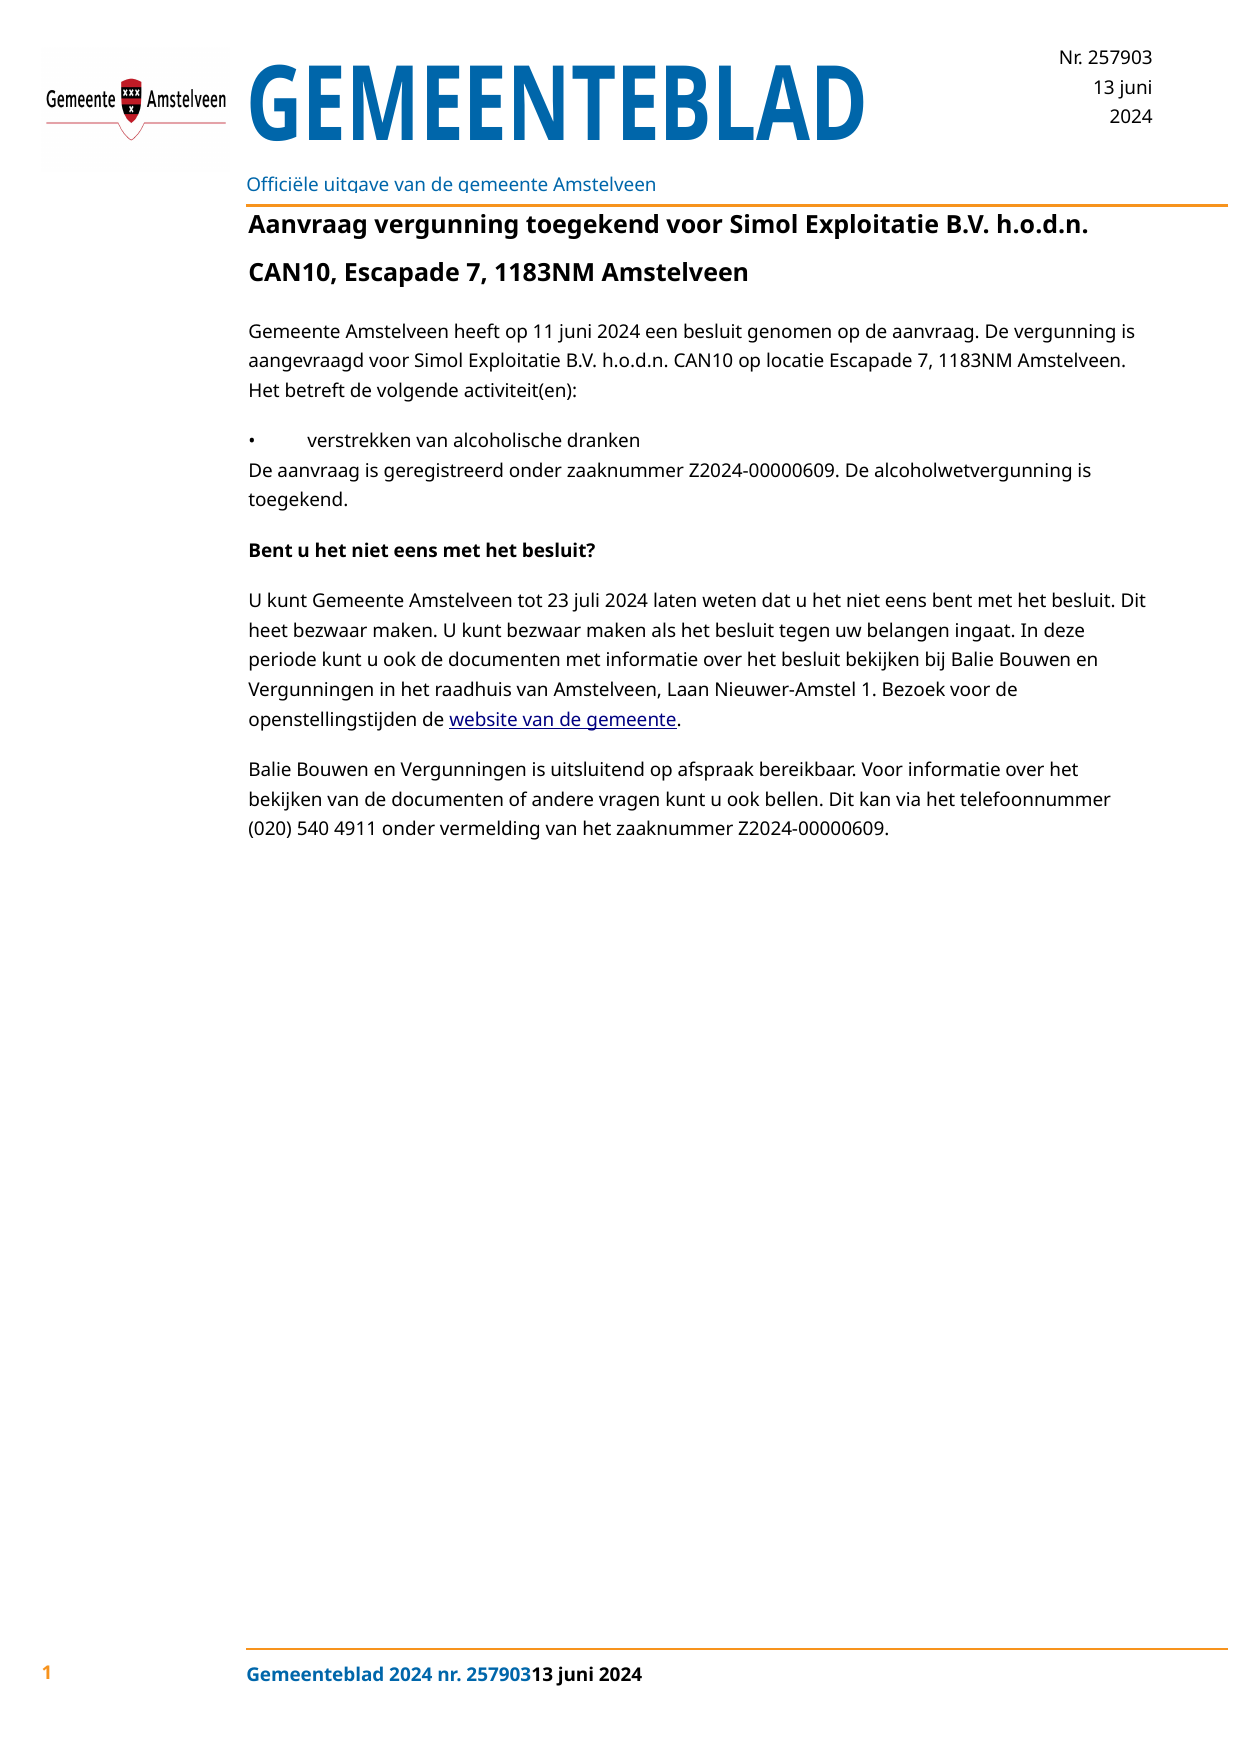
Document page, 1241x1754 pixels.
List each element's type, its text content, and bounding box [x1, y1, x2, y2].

text De aanvraag is geregistreerd onder zaaknummer Z2024-00000609. De alcoholwetvergunning is toegekend. [248, 457, 1152, 512]
list verstrekken van alcoholische dranken [248, 427, 1152, 453]
text Balie Bouwen en Vergunningen is uitsluitend op afspraak bereikbaar. Voor informatie over het bekijken van de documenten of andere vragen kunt u ook bellen. Dit kan via het telefoonnummer (020) 540 4911 onder vermelding van het zaaknummer Z2024-00000609. [248, 756, 1152, 841]
text Aanvraag vergunning toegekend voor Simol Exploitatie B.V. h.o.d.n. CAN10, Escapade 7, 1183NM Amstelveen [248, 207, 1152, 288]
picture [41, 47, 231, 172]
text U kunt Gemeente Amstelveen tot 23 juli 2024 laten weten dat u het niet eens bent met het besluit. Dit heet bezwaar maken. U kunt bezwaar maken als het besluit tegen uw belangen ingaat. In deze periode kunt u ook de documenten met informatie over het besluit bekijken bij Balie Bouwen en Vergunningen in het raadhuis van Amstelveen, Laan Nieuwer-Amstel 1. Bezoek voor de openstellingstijden de website van de gemeente. [248, 587, 1152, 732]
text Gemeente Amstelveen heeft op 11 juni 2024 een besluit genomen op de aanvraag. De vergunning is aangevraagd voor Simol Exploitatie B.V. h.o.d.n. CAN10 op locatie Escapade 7, 1183NM Amstelveen. Het betreft de volgende activiteit(en): [248, 318, 1152, 403]
text Bent u het niet eens met het besluit? [248, 537, 1152, 563]
